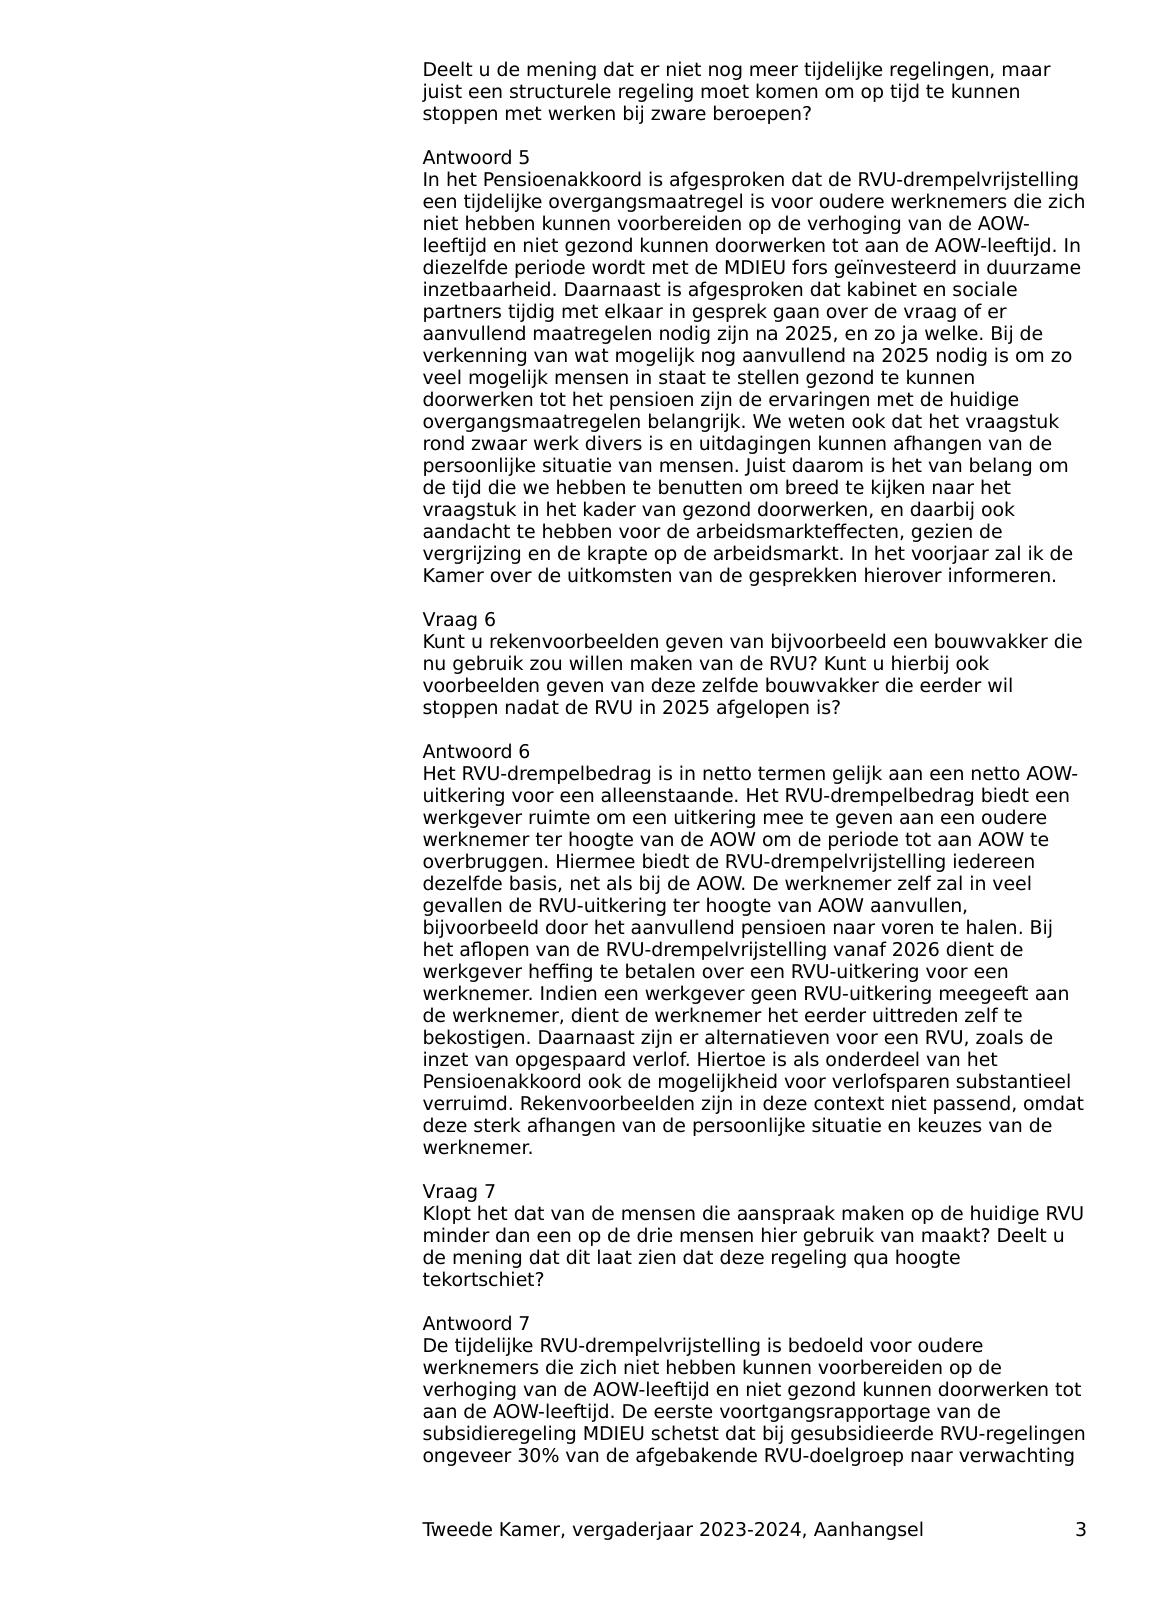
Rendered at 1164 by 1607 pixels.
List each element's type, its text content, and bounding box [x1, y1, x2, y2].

text Klopt het dat van de mensen die aanspraak maken op de huidige RVU minder dan een op de drie mensen hier gebruik van maakt? Deelt u de mening dat dit laat zien dat deze regeling qua hoogte tekortschiet? [422, 1203, 1087, 1291]
text Antwoord 7 [422, 1313, 1087, 1335]
text Antwoord 6 [422, 741, 1087, 763]
text Deelt u de mening dat er niet nog meer tijdelijke regelingen, maar juist een structurele regeling moet komen om op tijd te kunnen stoppen met werken bij zware beroepen? [422, 59, 1087, 125]
text In het Pensioenakkoord is afgesproken dat de RVU-drempelvrijstelling een tijdelijke overgangsmaatregel is voor oudere werknemers die zich niet hebben kunnen voorbereiden op de verhoging van de AOW-leeftijd en niet gezond kunnen doorwerken tot aan de AOW-leeftijd. In diezelfde periode wordt met de MDIEU fors geïnvesteerd in duurzame inzetbaarheid. Daarnaast is afgesproken dat kabinet en sociale partners tijdig met elkaar in gesprek gaan over de vraag of er aanvullend maatregelen nodig zijn na 2025, en zo ja welke. Bij de verkenning van wat mogelijk nog aanvullend na 2025 nodig is om zo veel mogelijk mensen in staat te stellen gezond te kunnen doorwerken tot het pensioen zijn de ervaringen met de huidige overgangsmaatregelen belangrijk. We weten ook dat het vraagstuk rond zwaar werk divers is en uitdagingen kunnen afhangen van de persoonlijke situatie van mensen. Juist daarom is het van belang om de tijd die we hebben te benutten om breed te kijken naar het vraagstuk in het kader van gezond doorwerken, en daarbij ook aandacht te hebben voor de arbeidsmarkteffecten, gezien de vergrijzing en de krapte op de arbeidsmarkt. In het voorjaar zal ik de Kamer over de uitkomsten van de gesprekken hierover informeren. [422, 169, 1087, 587]
text De tijdelijke RVU-drempelvrijstelling is bedoeld voor oudere werknemers die zich niet hebben kunnen voorbereiden op de verhoging van de AOW-leeftijd en niet gezond kunnen doorwerken tot aan de AOW-leeftijd. De eerste voortgangsrapportage van de subsidieregeling MDIEU schetst dat bij gesubsidieerde RVU-regelingen ongeveer 30% van de afgebakende RVU-doelgroep naar verwachting [422, 1335, 1087, 1467]
text Kunt u rekenvoorbeelden geven van bijvoorbeeld een bouwvakker die nu gebruik zou willen maken van de RVU? Kunt u hierbij ook voorbeelden geven van deze zelfde bouwvakker die eerder wil stoppen nadat de RVU in 2025 afgelopen is? [422, 631, 1087, 719]
text Antwoord 5 [422, 147, 1087, 169]
text Vraag 7 [422, 1181, 1087, 1203]
text Vraag 6 [422, 609, 1087, 631]
text Het RVU-drempelbedrag is in netto termen gelijk aan een netto AOW-uitkering voor een alleenstaande. Het RVU-drempelbedrag biedt een werkgever ruimte om een uitkering mee te geven aan een oudere werknemer ter hoogte van de AOW om de periode tot aan AOW te overbruggen. Hiermee biedt de RVU-drempelvrijstelling iedereen dezelfde basis, net als bij de AOW. De werknemer zelf zal in veel gevallen de RVU-uitkering ter hoogte van AOW aanvullen, bijvoorbeeld door het aanvullend pensioen naar voren te halen. Bij het aflopen van de RVU-drempelvrijstelling vanaf 2026 dient de werkgever heffing te betalen over een RVU-uitkering voor een werknemer. Indien een werkgever geen RVU-uitkering meegeeft aan de werknemer, dient de werknemer het eerder uittreden zelf te bekostigen. Daarnaast zijn er alternatieven voor een RVU, zoals de inzet van opgespaard verlof. Hiertoe is als onderdeel van het Pensioenakkoord ook de mogelijkheid voor verlofsparen substantieel verruimd. Rekenvoorbeelden zijn in deze context niet passend, omdat deze sterk afhangen van de persoonlijke situatie en keuzes van de werknemer. [422, 763, 1087, 1159]
